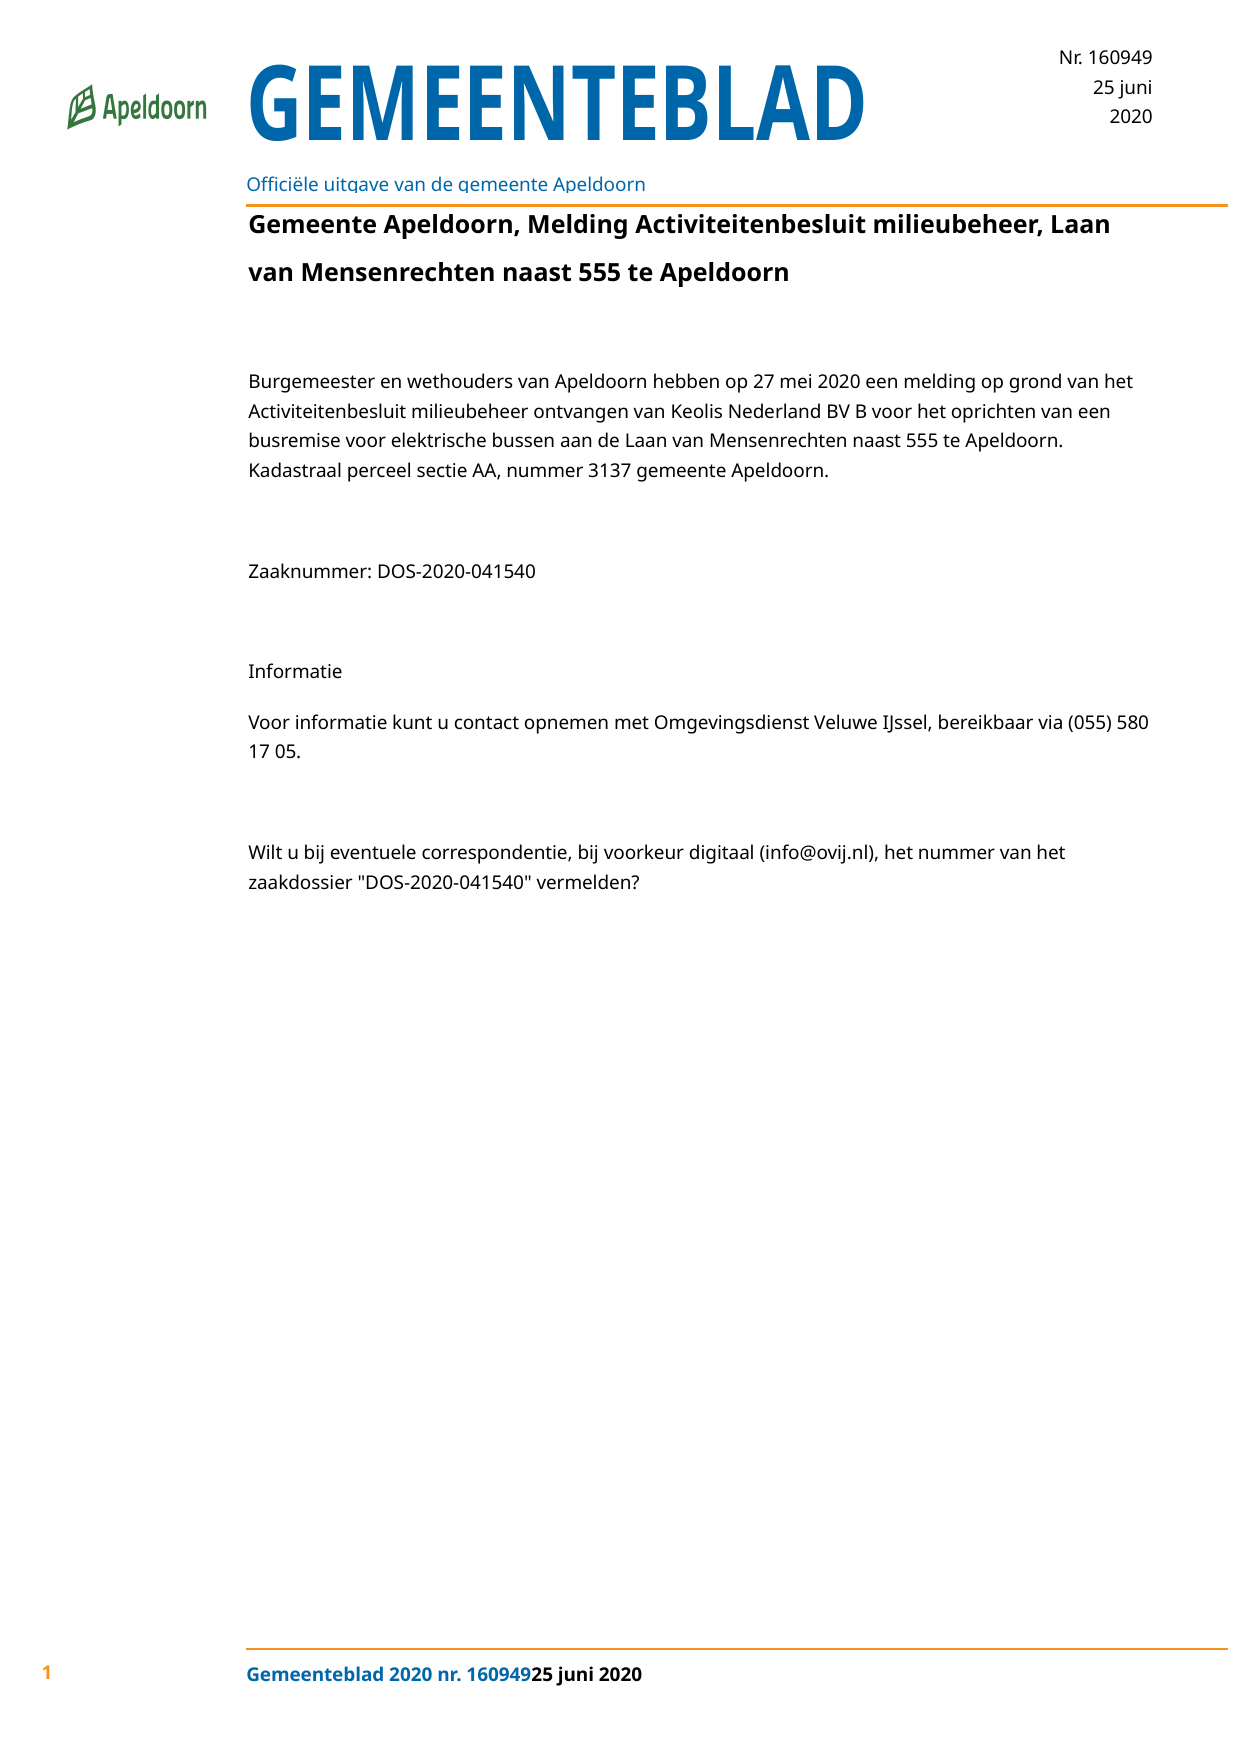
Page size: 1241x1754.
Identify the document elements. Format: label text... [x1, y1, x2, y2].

text Gemeente Apeldoorn, Melding Activiteitenbesluit milieubeheer, Laan van Mensenrechten naast 555 te Apeldoorn [248, 207, 1152, 288]
text Wilt u bij eventuele correspondentie, bij voorkeur digitaal (info@ovij.nl), het nummer van het zaakdossier "DOS-2020-041540" vermelden? [248, 839, 1152, 895]
text Zaaknummer: DOS-2020-041540 [248, 558, 1152, 584]
text Voor informatie kunt u contact opnemen met Omgevingsdienst Veluwe IJssel, bereikbaar via (055) 580 17 05. [248, 709, 1152, 764]
picture [41, 47, 231, 172]
text Informatie [248, 659, 1152, 684]
text Burgemeester en wethouders van Apeldoorn hebben op 27 mei 2020 een melding op grond van het Activiteitenbesluit milieubeheer ontvangen van Keolis Nederland BV B voor het oprichten van een busremise voor elektrische bussen aan de Laan van Mensenrechten naast 555 te Apeldoorn. Kadastraal perceel sectie AA, nummer 3137 gemeente Apeldoorn. [248, 368, 1152, 483]
